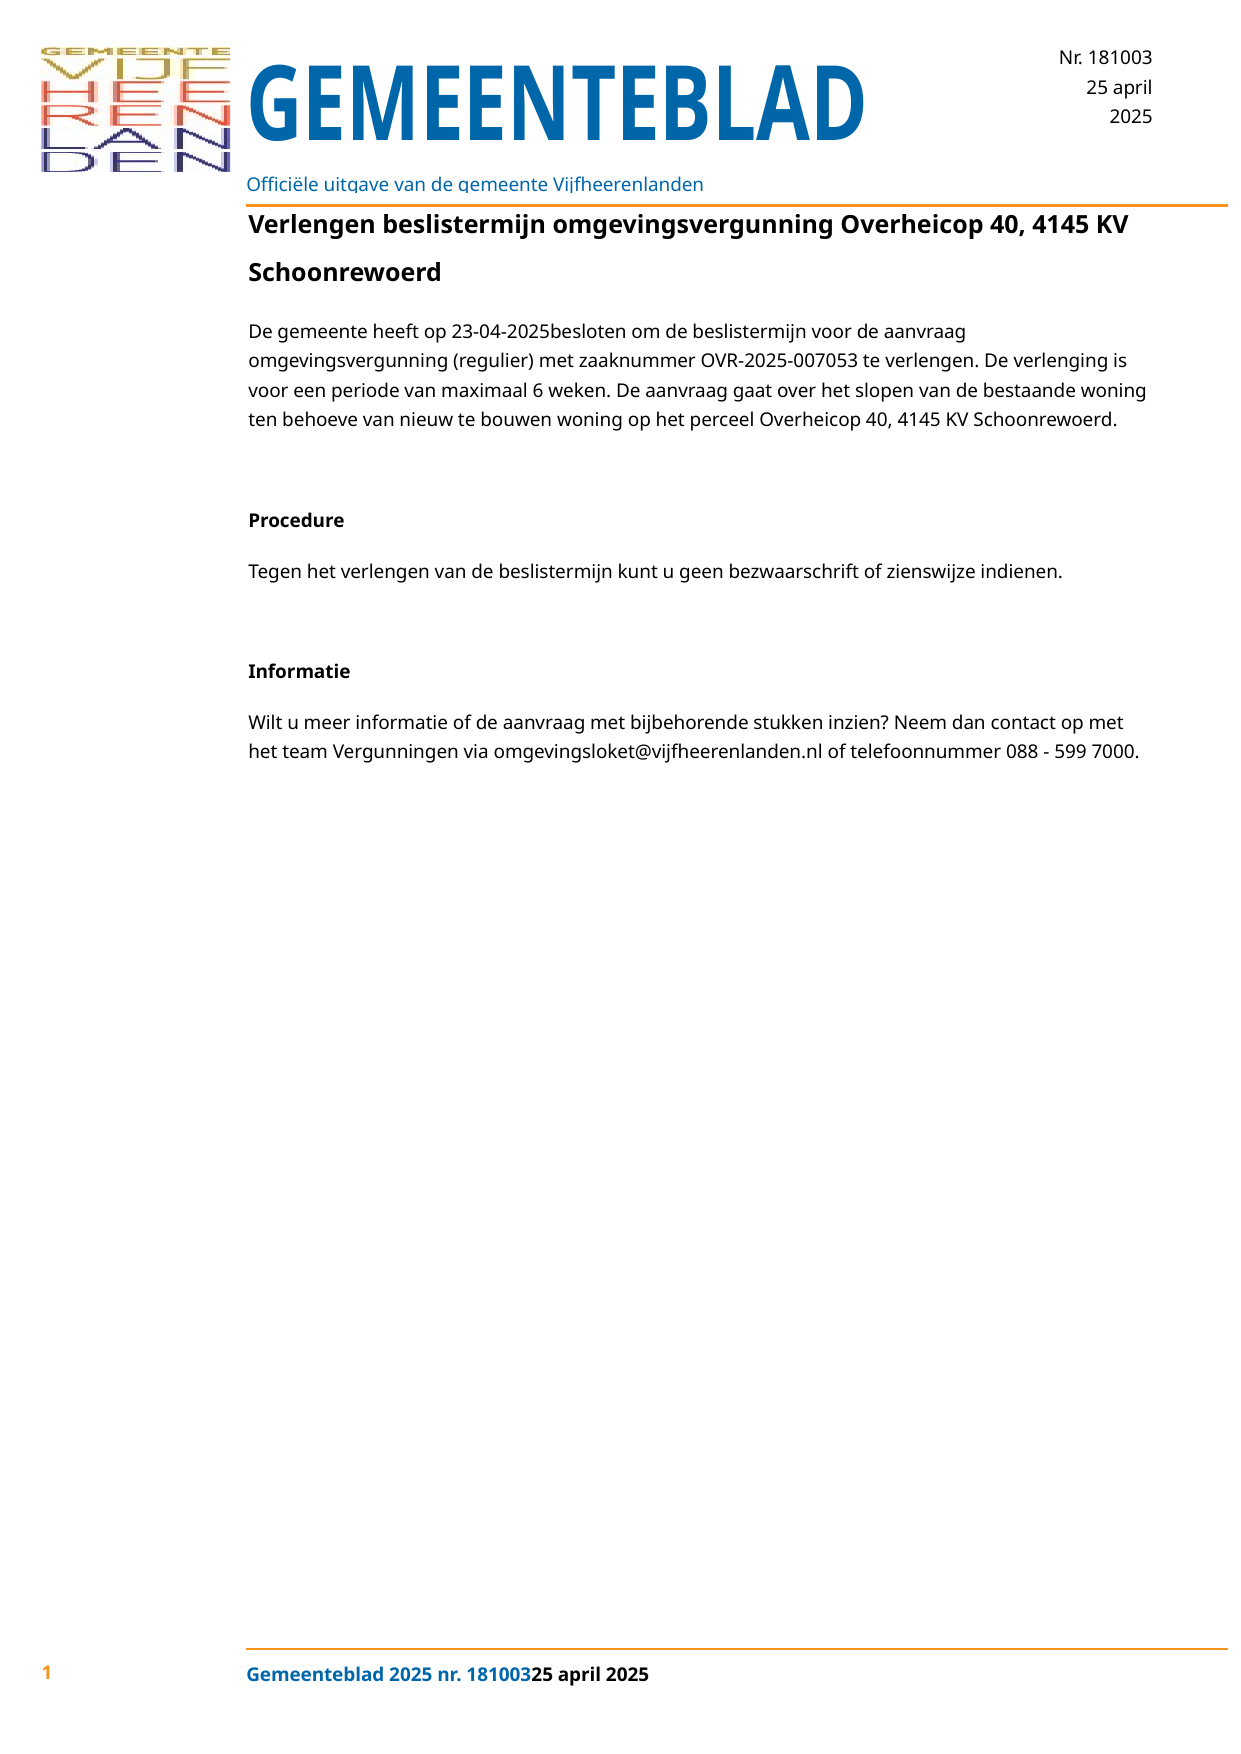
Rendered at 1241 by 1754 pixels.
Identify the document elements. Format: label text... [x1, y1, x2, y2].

text Wilt u meer informatie of de aanvraag met bijbehorende stukken inzien? Neem dan contact op met het team Vergunningen via omgevingsloket@vijfheerenlanden.nl of telefoonnummer 088 - 599 7000. [248, 709, 1152, 764]
text Verlengen beslistermijn omgevingsvergunning Overheicop 40, 4145 KV Schoonrewoerd [248, 207, 1152, 288]
picture [41, 47, 231, 172]
text Tegen het verlengen van de beslistermijn kunt u geen bezwaarschrift of zienswijze indienen. [248, 558, 1152, 584]
text De gemeente heeft op 23-04-2025besloten om de beslistermijn voor de aanvraag omgevingsvergunning (regulier) met zaaknummer OVR-2025-007053 te verlengen. De verlenging is voor een periode van maximaal 6 weken. De aanvraag gaat over het slopen van de bestaande woning ten behoeve van nieuw te bouwen woning op het perceel Overheicop 40, 4145 KV Schoonrewoerd. [248, 318, 1152, 432]
text Procedure [248, 507, 1152, 533]
text Informatie [248, 659, 1152, 684]
